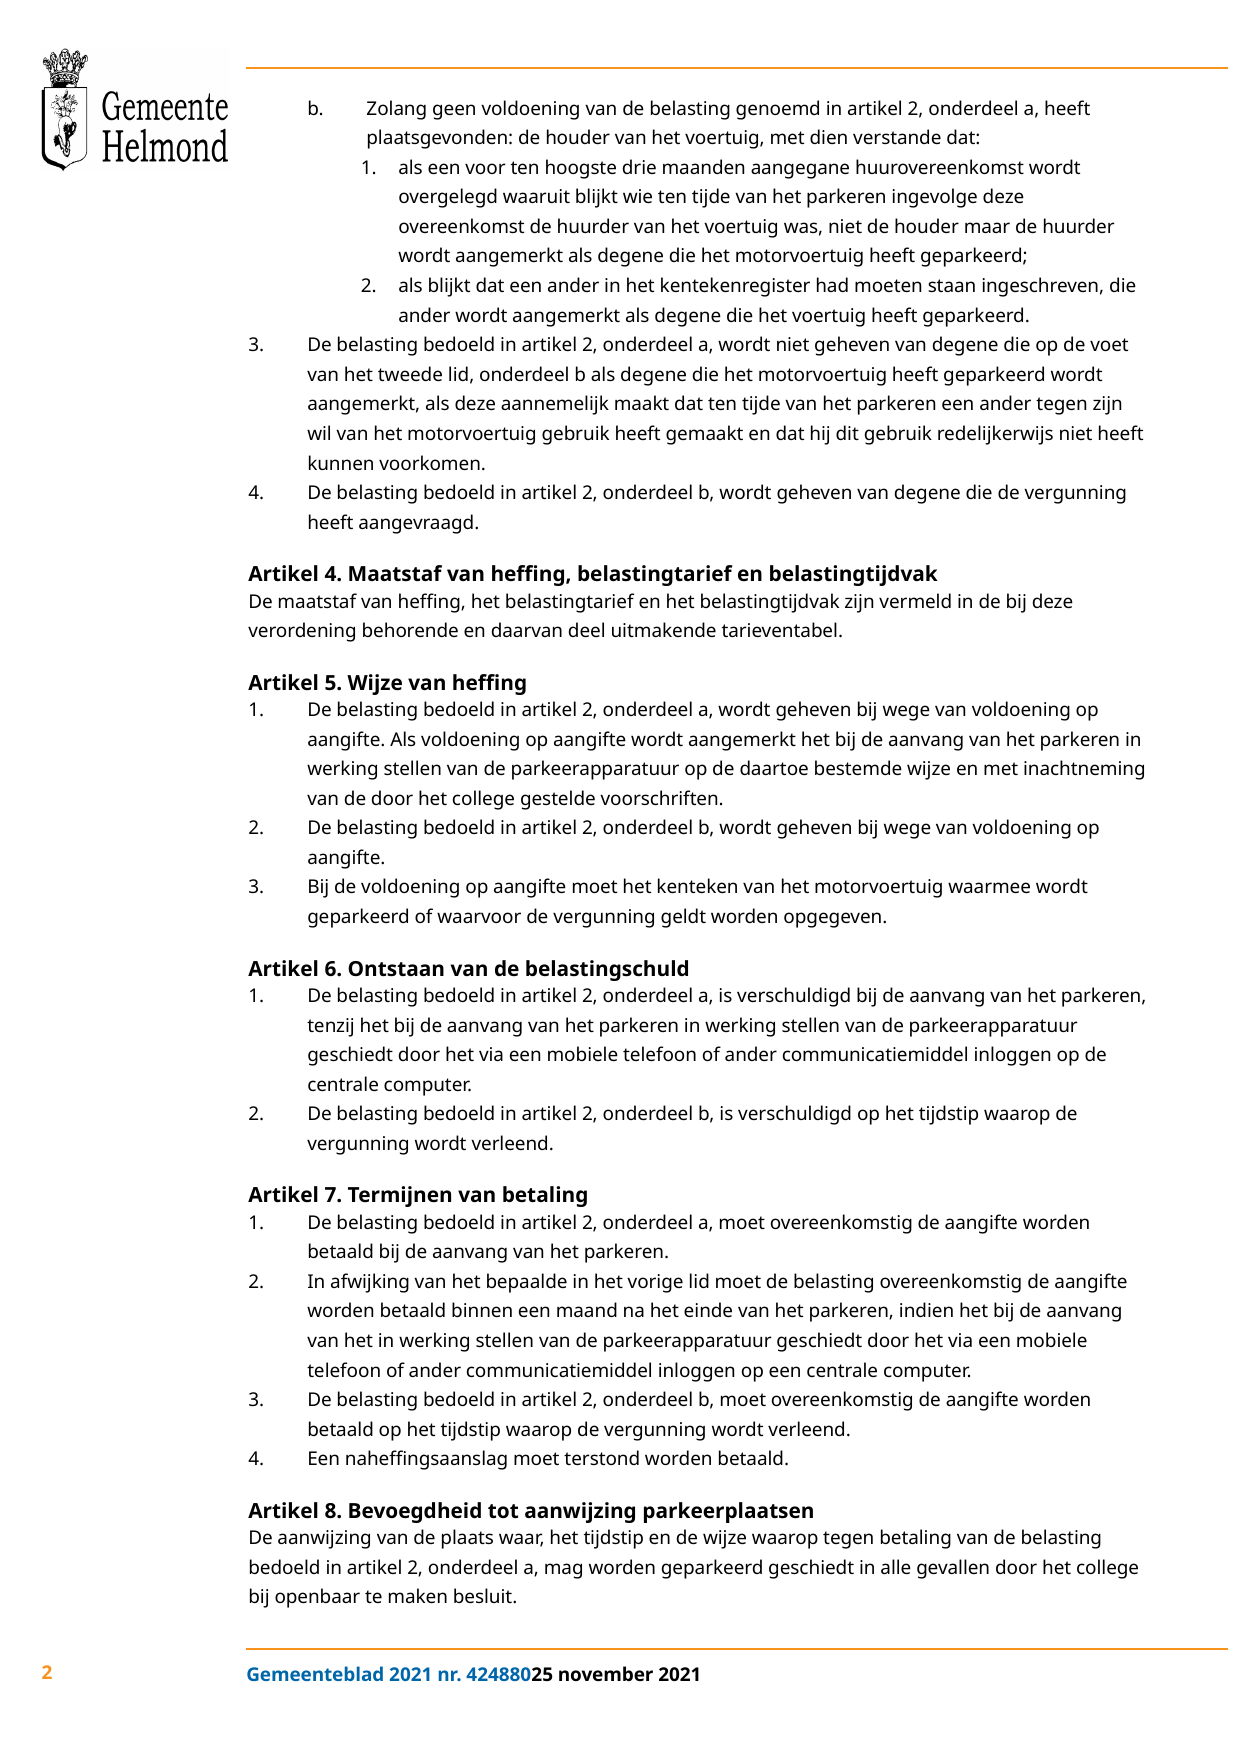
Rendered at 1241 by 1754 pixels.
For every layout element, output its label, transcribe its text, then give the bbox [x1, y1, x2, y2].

list De belasting bedoeld in artikel 2, onderdeel a, wordt geheven bij wege van voldoening op aangifte. Als voldoening op aangifte wordt aangemerkt het bij de aanvang van het parkeren in werking stellen van de parkeerapparatuur op de daartoe bestemde wijze en met inachtneming van de door het college gestelde voorschriften. [248, 696, 1152, 811]
list Bij de voldoening op aangifte moet het kenteken van het motorvoertuig waarmee wordt geparkeerd of waarvoor de vergunning geldt worden opgegeven. [248, 874, 1152, 929]
picture [41, 47, 231, 172]
text Artikel 8. Bevoegdheid tot aanwijzing parkeerplaatsen [248, 1496, 1152, 1524]
list De belasting bedoeld in artikel 2, onderdeel b, wordt geheven bij wege van voldoening op aangifte. [248, 814, 1152, 870]
list als een voor ten hoogste drie maanden aangegane huurovereenkomst wordt overgelegd waaruit blijkt wie ten tijde van het parkeren ingevolge deze overeenkomst de huurder van het voertuig was, niet de houder maar de huurder wordt aangemerkt als degene die het motorvoertuig heeft geparkeerd; [361, 154, 1152, 268]
text De aanwijzing van de plaats waar, het tijdstip en de wijze waarop tegen betaling van de belasting bedoeld in artikel 2, onderdeel a, mag worden geparkeerd geschiedt in alle gevallen door het college bij openbaar te maken besluit. [248, 1524, 1152, 1609]
list De belasting bedoeld in artikel 2, onderdeel a, wordt niet geheven van degene die op de voet van het tweede lid, onderdeel b als degene die het motorvoertuig heeft geparkeerd wordt aangemerkt, als deze aannemelijk maakt dat ten tijde van het parkeren een ander tegen zijn wil van het motorvoertuig gebruik heeft gemaakt en dat hij dit gebruik redelijkerwijs niet heeft kunnen voorkomen. [248, 331, 1152, 476]
text Artikel 6. Ontstaan van de belastingschuld [248, 954, 1152, 982]
list Een naheffingsaanslag moet terstond worden betaald. [248, 1446, 1152, 1471]
list Zolang geen voldoening van de belasting genoemd in artikel 2, onderdeel a, heeft plaatsgevonden: de houder van het voertuig, met dien verstande dat: [307, 95, 1152, 150]
list De belasting bedoeld in artikel 2, onderdeel b, is verschuldigd op het tijdstip waarop de vergunning wordt verleend. [248, 1101, 1152, 1156]
text Artikel 7. Termijnen van betaling [248, 1181, 1152, 1209]
list De belasting bedoeld in artikel 2, onderdeel a, moet overeenkomstig de aangifte worden betaald bij de aanvang van het parkeren. [248, 1209, 1152, 1264]
text Artikel 4. Maatstaf van heffing, belastingtarief en belastingtijdvak [248, 559, 1152, 588]
list De belasting bedoeld in artikel 2, onderdeel a, is verschuldigd bij de aanvang van het parkeren, tenzij het bij de aanvang van het parkeren in werking stellen van de parkeerapparatuur geschiedt door het via een mobiele telefoon of ander communicatiemiddel inloggen op de centrale computer. [248, 982, 1152, 1097]
text Artikel 5. Wijze van heffing [248, 668, 1152, 696]
list In afwijking van het bepaalde in het vorige lid moet de belasting overeenkomstig de aangifte worden betaald binnen een maand na het einde van het parkeren, indien het bij de aanvang van het in werking stellen van de parkeerapparatuur geschiedt door het via een mobiele telefoon of ander communicatiemiddel inloggen op een centrale computer. [248, 1268, 1152, 1383]
list als blijkt dat een ander in het kentekenregister had moeten staan ingeschreven, die ander wordt aangemerkt als degene die het voertuig heeft geparkeerd. [361, 272, 1152, 328]
text De maatstaf van heffing, het belastingtarief en het belastingtijdvak zijn vermeld in de bij deze verordening behorende en daarvan deel uitmakende tarieventabel. [248, 588, 1152, 643]
list De belasting bedoeld in artikel 2, onderdeel b, wordt geheven van degene die de vergunning heeft aangevraagd. [248, 479, 1152, 535]
list De belasting bedoeld in artikel 2, onderdeel b, moet overeenkomstig de aangifte worden betaald op het tijdstip waarop de vergunning wordt verleend. [248, 1386, 1152, 1442]
